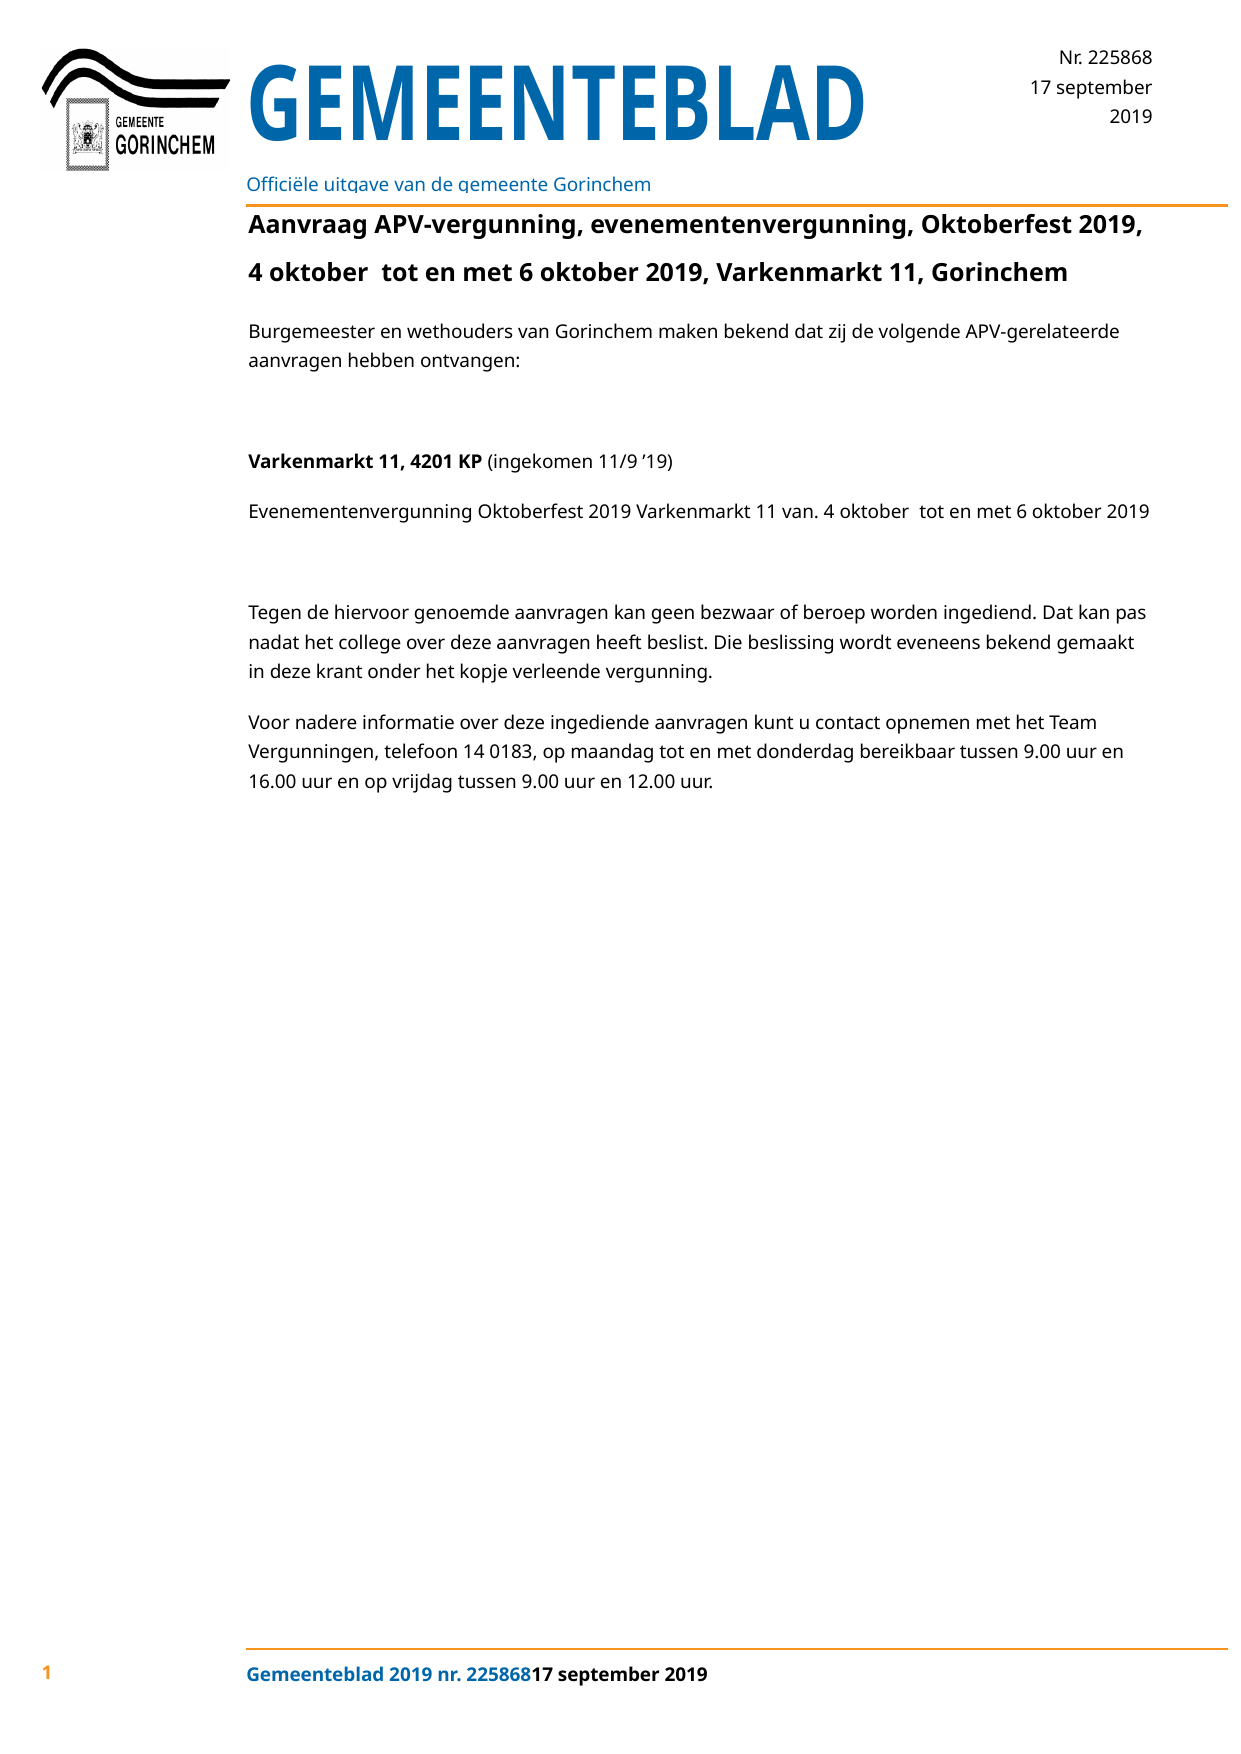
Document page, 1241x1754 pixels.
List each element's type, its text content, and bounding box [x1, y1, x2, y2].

text Voor nadere informatie over deze ingediende aanvragen kunt u contact opnemen met het Team Vergunningen, telefoon 14 0183, op maandag tot en met donderdag bereikbaar tussen 9.00 uur en 16.00 uur en op vrijdag tussen 9.00 uur en 12.00 uur. [248, 709, 1152, 794]
text Varkenmarkt 11, 4201 KP (ingekomen 11/9 ’19) [248, 448, 1152, 474]
text Burgemeester en wethouders van Gorinchem maken bekend dat zij de volgende APV-gerelateerde aanvragen hebben ontvangen: [248, 318, 1152, 373]
picture [41, 47, 231, 172]
text Evenementenvergunning Oktoberfest 2019 Varkenmarkt 11 van. 4 oktober tot en met 6 oktober 2019 [248, 499, 1152, 524]
text Aanvraag APV-vergunning, evenementenvergunning, Oktoberfest 2019, 4 oktober tot en met 6 oktober 2019, Varkenmarkt 11, Gorinchem [248, 207, 1152, 288]
text Tegen de hiervoor genoemde aanvragen kan geen bezwaar of beroep worden ingediend. Dat kan pas nadat het college over deze aanvragen heeft beslist. Die beslissing wordt eveneens bekend gemaakt in deze krant onder het kopje verleende vergunning. [248, 599, 1152, 684]
